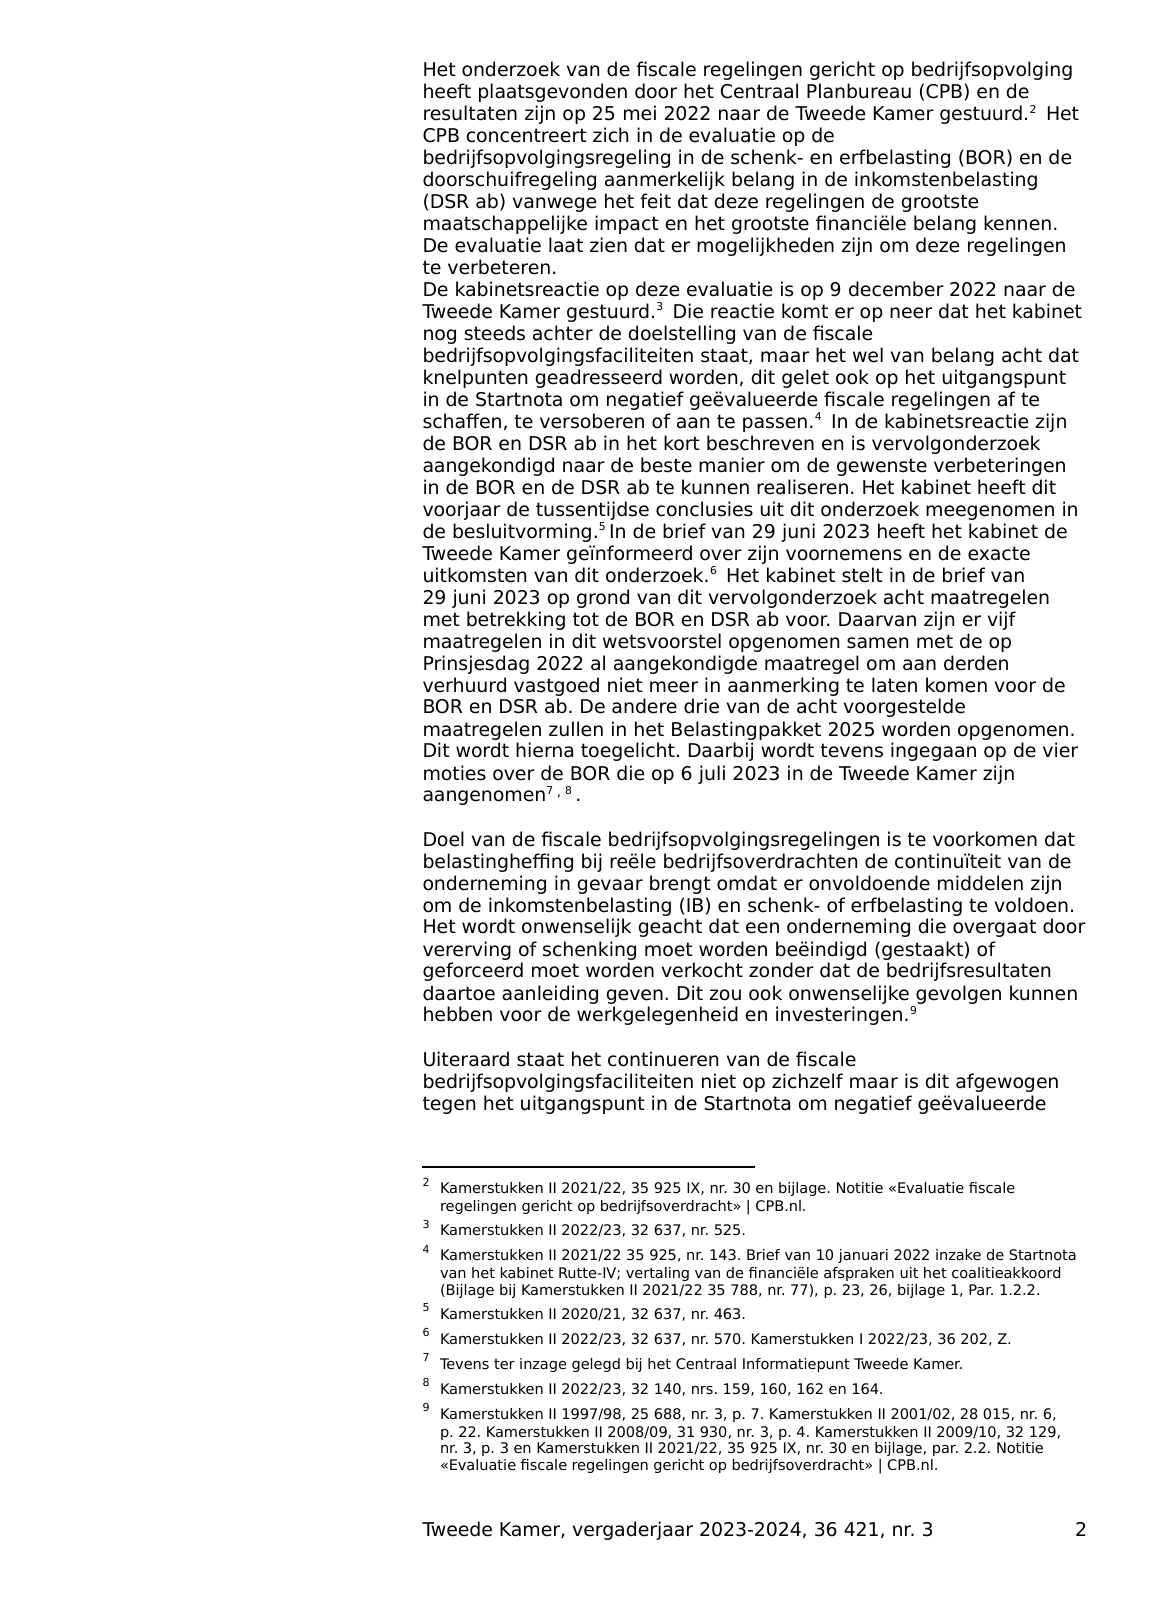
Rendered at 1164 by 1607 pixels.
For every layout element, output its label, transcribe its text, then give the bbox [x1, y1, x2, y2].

text Kamerstukken II 2021/22 35 925, nr. 143. Brief van 10 januari 2022 inzake de Startnota van het kabinet Rutte-IV; vertaling van de financiële afspraken uit het coalitieakkoord (Bijlage bij Kamerstukken II 2021/22 35 788, nr. 77), p. 23, 26, bijlage 1, Par. 1.2.2. [422, 1243, 1087, 1299]
text Kamerstukken II 2022/23, 32 140, nrs. 159, 160, 162 en 164. [422, 1377, 1087, 1399]
text Kamerstukken II 2022/23, 32 637, nr. 525. [422, 1218, 1087, 1240]
text De kabinetsreactie op deze evaluatie is op 9 december 2022 naar de Tweede Kamer gestuurd. Die reactie komt er op neer dat het kabinet nog steeds achter de doelstelling van de fiscale bedrijfsopvolgingsfaciliteiten staat, maar het wel van belang acht dat knelpunten geadresseerd worden, dit gelet ook op het uitgangspunt in de Startnota om negatief geëvalueerde fiscale regelingen af te schaffen, te versoberen of aan te passen. In de kabinetsreactie zijn de BOR en DSR ab in het kort beschreven en is vervolgonderzoek aangekondigd naar de beste manier om de gewenste verbeteringen in de BOR en de DSR ab te kunnen realiseren. Het kabinet heeft dit voorjaar de tussentijdse conclusies uit dit onderzoek meegenomen in de besluitvorming.In de brief van 29 juni 2023 heeft het kabinet de Tweede Kamer geïnformeerd over zijn voornemens en de exacte uitkomsten van dit onderzoek. Het kabinet stelt in de brief van 29 juni 2023 op grond van dit vervolgonderzoek acht maatregelen met betrekking tot de BOR en DSR ab voor. Daarvan zijn er vijf maatregelen in dit wetsvoorstel opgenomen samen met de op Prinsjesdag 2022 al aangekondigde maatregel om aan derden verhuurd vastgoed niet meer in aanmerking te laten komen voor de BOR en DSR ab. De andere drie van de acht voorgestelde maatregelen zullen in het Belastingpakket 2025 worden opgenomen. Dit wordt hierna toegelicht. Daarbij wordt tevens ingegaan op de vier moties over de BOR die op 6 juli 2023 in de Tweede Kamer zijn aangenomen, . [422, 279, 1087, 806]
text Kamerstukken II 2020/21, 32 637, nr. 463. [422, 1302, 1087, 1324]
text Kamerstukken II 2021/22, 35 925 IX, nr. 30 en bijlage. Notitie «Evaluatie fiscale regelingen gericht op bedrijfsoverdracht» | CPB.nl. [422, 1176, 1087, 1215]
text Uiteraard staat het continueren van de fiscale bedrijfsopvolgingsfaciliteiten niet op zichzelf maar is dit afgewogen tegen het uitgangspunt in de Startnota om negatief geëvalueerde [422, 1048, 1087, 1114]
text Kamerstukken II 1997/98, 25 688, nr. 3, p. 7. Kamerstukken II 2001/02, 28 015, nr. 6, p. 22. Kamerstukken II 2008/09, 31 930, nr. 3, p. 4. Kamerstukken II 2009/10, 32 129, nr. 3, p. 3 en Kamerstukken II 2021/22, 35 925 IX, nr. 30 en bijlage, par. 2.2. Notitie «Evaluatie fiscale regelingen gericht op bedrijfsoverdracht» | CPB.nl. [422, 1402, 1087, 1474]
text Kamerstukken II 2022/23, 32 637, nr. 570. Kamerstukken I 2022/23, 36 202, Z. [422, 1327, 1087, 1349]
text Doel van de fiscale bedrijfsopvolgingsregelingen is te voorkomen dat belastingheffing bij reële bedrijfsoverdrachten de continuïteit van de onderneming in gevaar brengt omdat er onvoldoende middelen zijn om de inkomstenbelasting (IB) en schenk- of erfbelasting te voldoen. Het wordt onwenselijk geacht dat een onderneming die overgaat door vererving of schenking moet worden beëindigd (gestaakt) of geforceerd moet worden verkocht zonder dat de bedrijfsresultaten daartoe aanleiding geven. Dit zou ook onwenselijke gevolgen kunnen hebben voor de werkgelegenheid en investeringen. [422, 828, 1087, 1026]
text Tevens ter inzage gelegd bij het Centraal Informatiepunt Tweede Kamer. [422, 1352, 1087, 1374]
text Het onderzoek van de fiscale regelingen gericht op bedrijfsopvolging heeft plaatsgevonden door het Centraal Planbureau (CPB) en de resultaten zijn op 25 mei 2022 naar de Tweede Kamer gestuurd. Het CPB concentreert zich in de evaluatie op de bedrijfsopvolgingsregeling in de schenk- en erfbelasting (BOR) en de doorschuifregeling aanmerkelijk belang in de inkomstenbelasting (DSR ab) vanwege het feit dat deze regelingen de grootste maatschappelijke impact en het grootste financiële belang kennen. De evaluatie laat zien dat er mogelijkheden zijn om deze regelingen te verbeteren. [422, 59, 1087, 279]
